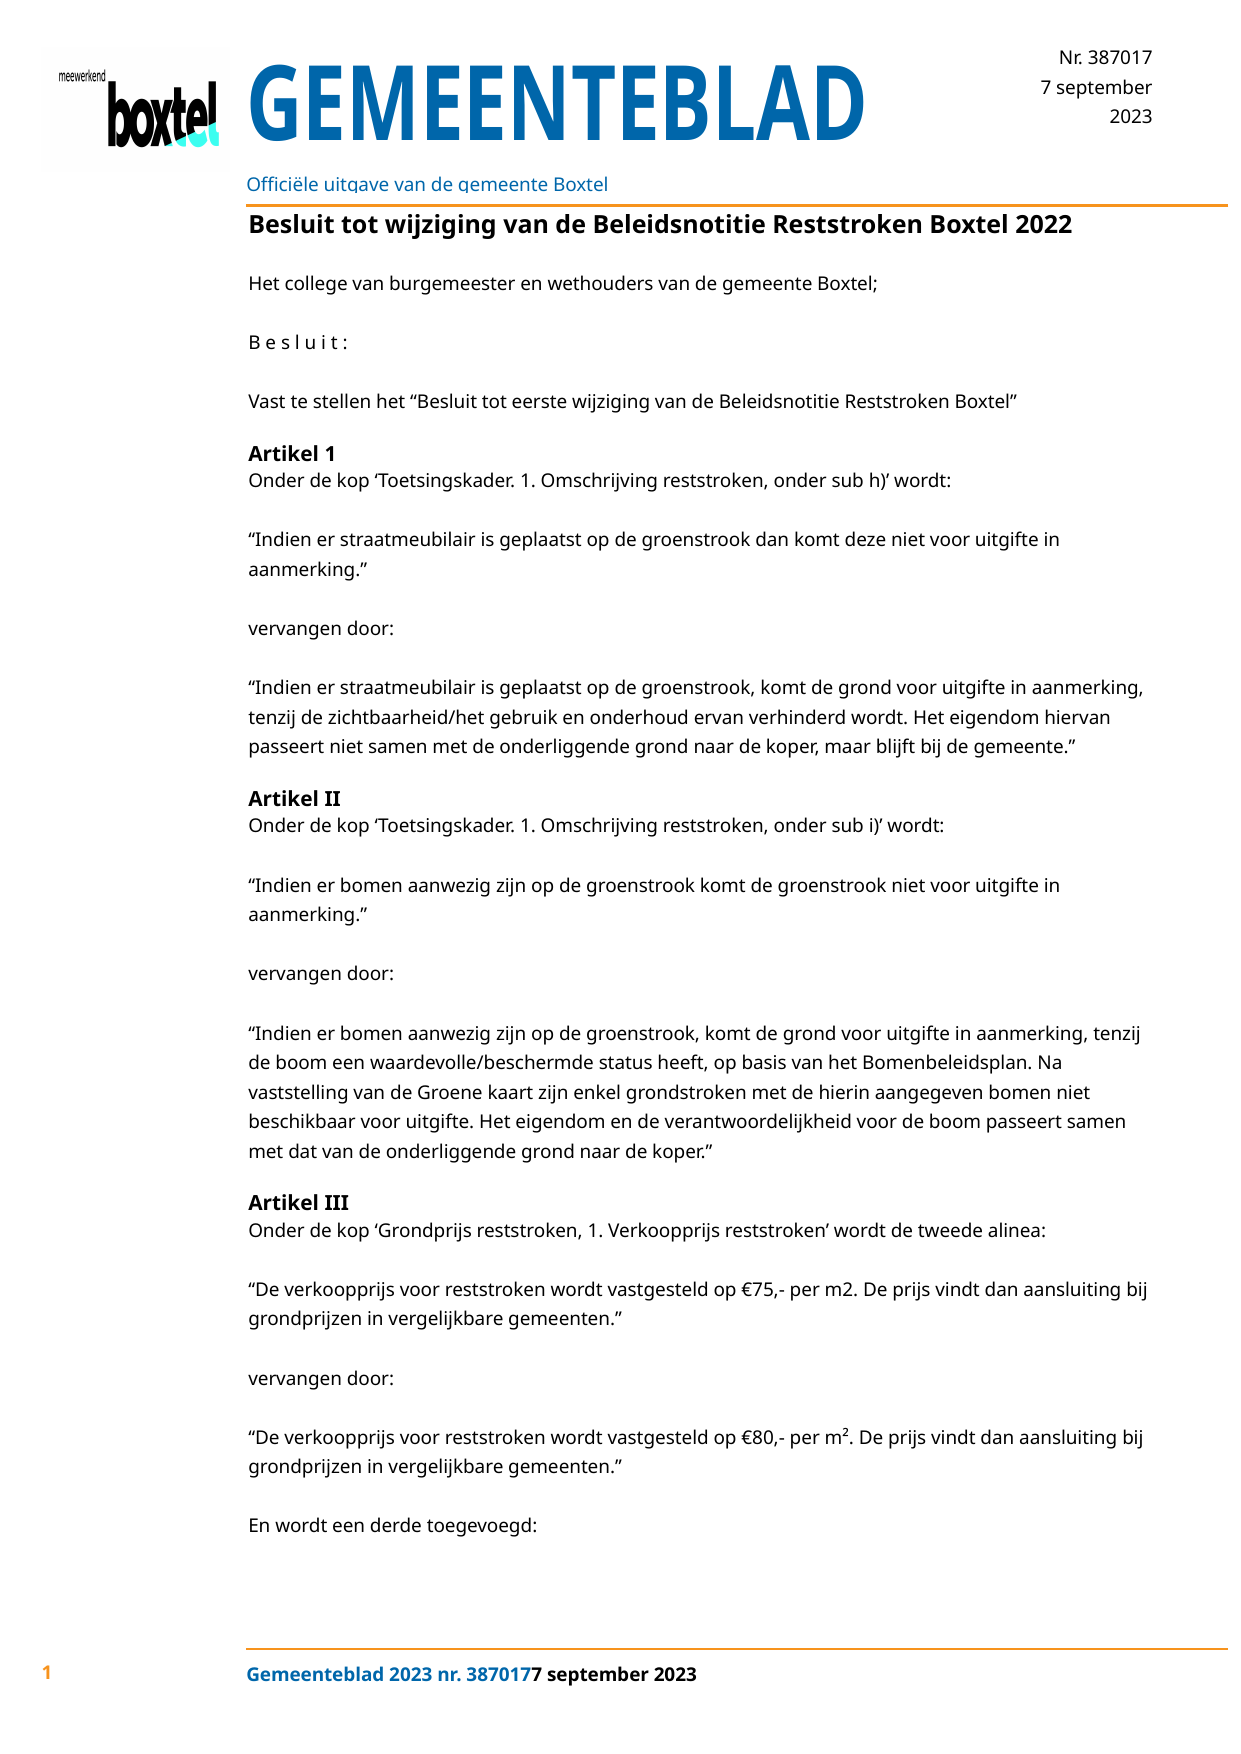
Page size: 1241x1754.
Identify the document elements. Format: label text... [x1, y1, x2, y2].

text Onder de kop ‘Grondprijs reststroken, 1. Verkoopprijs reststroken’ wordt de tweede alinea: [248, 1217, 1152, 1243]
text Besluit tot wijziging van de Beleidsnotitie Reststroken Boxtel 2022 [248, 207, 1152, 241]
text Artikel 1 [248, 439, 1152, 467]
text vervangen door: [248, 1365, 1152, 1391]
text vervangen door: [248, 961, 1152, 986]
text “Indien er straatmeubilair is geplaatst op de groenstrook, komt de grond voor uitgifte in aanmerking, tenzij de zichtbaarheid/het gebruik en onderhoud ervan verhinderd wordt. Het eigendom hiervan passeert niet samen met de onderliggende grond naar de koper, maar blijft bij de gemeente.” [248, 674, 1152, 759]
text Onder de kop ‘Toetsingskader. 1. Omschrijving reststroken, onder sub i)’ wordt: [248, 813, 1152, 838]
text vervangen door: [248, 615, 1152, 641]
text Artikel II [248, 784, 1152, 813]
picture [41, 47, 231, 172]
text “Indien er bomen aanwezig zijn op de groenstrook komt de groenstrook niet voor uitgifte in aanmerking.” [248, 872, 1152, 927]
text En wordt een derde toegevoegd: [248, 1513, 1152, 1538]
text “De verkoopprijs voor reststroken wordt vastgesteld op €80,- per m². De prijs vindt dan aansluiting bij grondprijzen in vergelijkbare gemeenten.” [248, 1424, 1152, 1479]
text B e s l u i t : [248, 329, 1152, 355]
text Artikel III [248, 1188, 1152, 1217]
text “Indien er bomen aanwezig zijn op de groenstrook, komt de grond voor uitgifte in aanmerking, tenzij de boom een waardevolle/beschermde status heeft, op basis van het Bomenbeleidsplan. Na vaststelling van de Groene kaart zijn enkel grondstroken met de hierin aangegeven bomen niet beschikbaar voor uitgifte. Het eigendom en de verantwoordelijkheid voor de boom passeert samen met dat van de onderliggende grond naar de koper.” [248, 1020, 1152, 1164]
text Vast te stellen het “Besluit tot eerste wijziging van de Beleidsnotitie Reststroken Boxtel” [248, 389, 1152, 414]
text “De verkoopprijs voor reststroken wordt vastgesteld op €75,- per m2. De prijs vindt dan aansluiting bij grondprijzen in vergelijkbare gemeenten.” [248, 1276, 1152, 1331]
text “Indien er straatmeubilair is geplaatst op de groenstrook dan komt deze niet voor uitgifte in aanmerking.” [248, 527, 1152, 582]
text Het college van burgemeester en wethouders van de gemeente Boxtel; [248, 270, 1152, 296]
text Onder de kop ‘Toetsingskader. 1. Omschrijving reststroken, onder sub h)’ wordt: [248, 467, 1152, 493]
